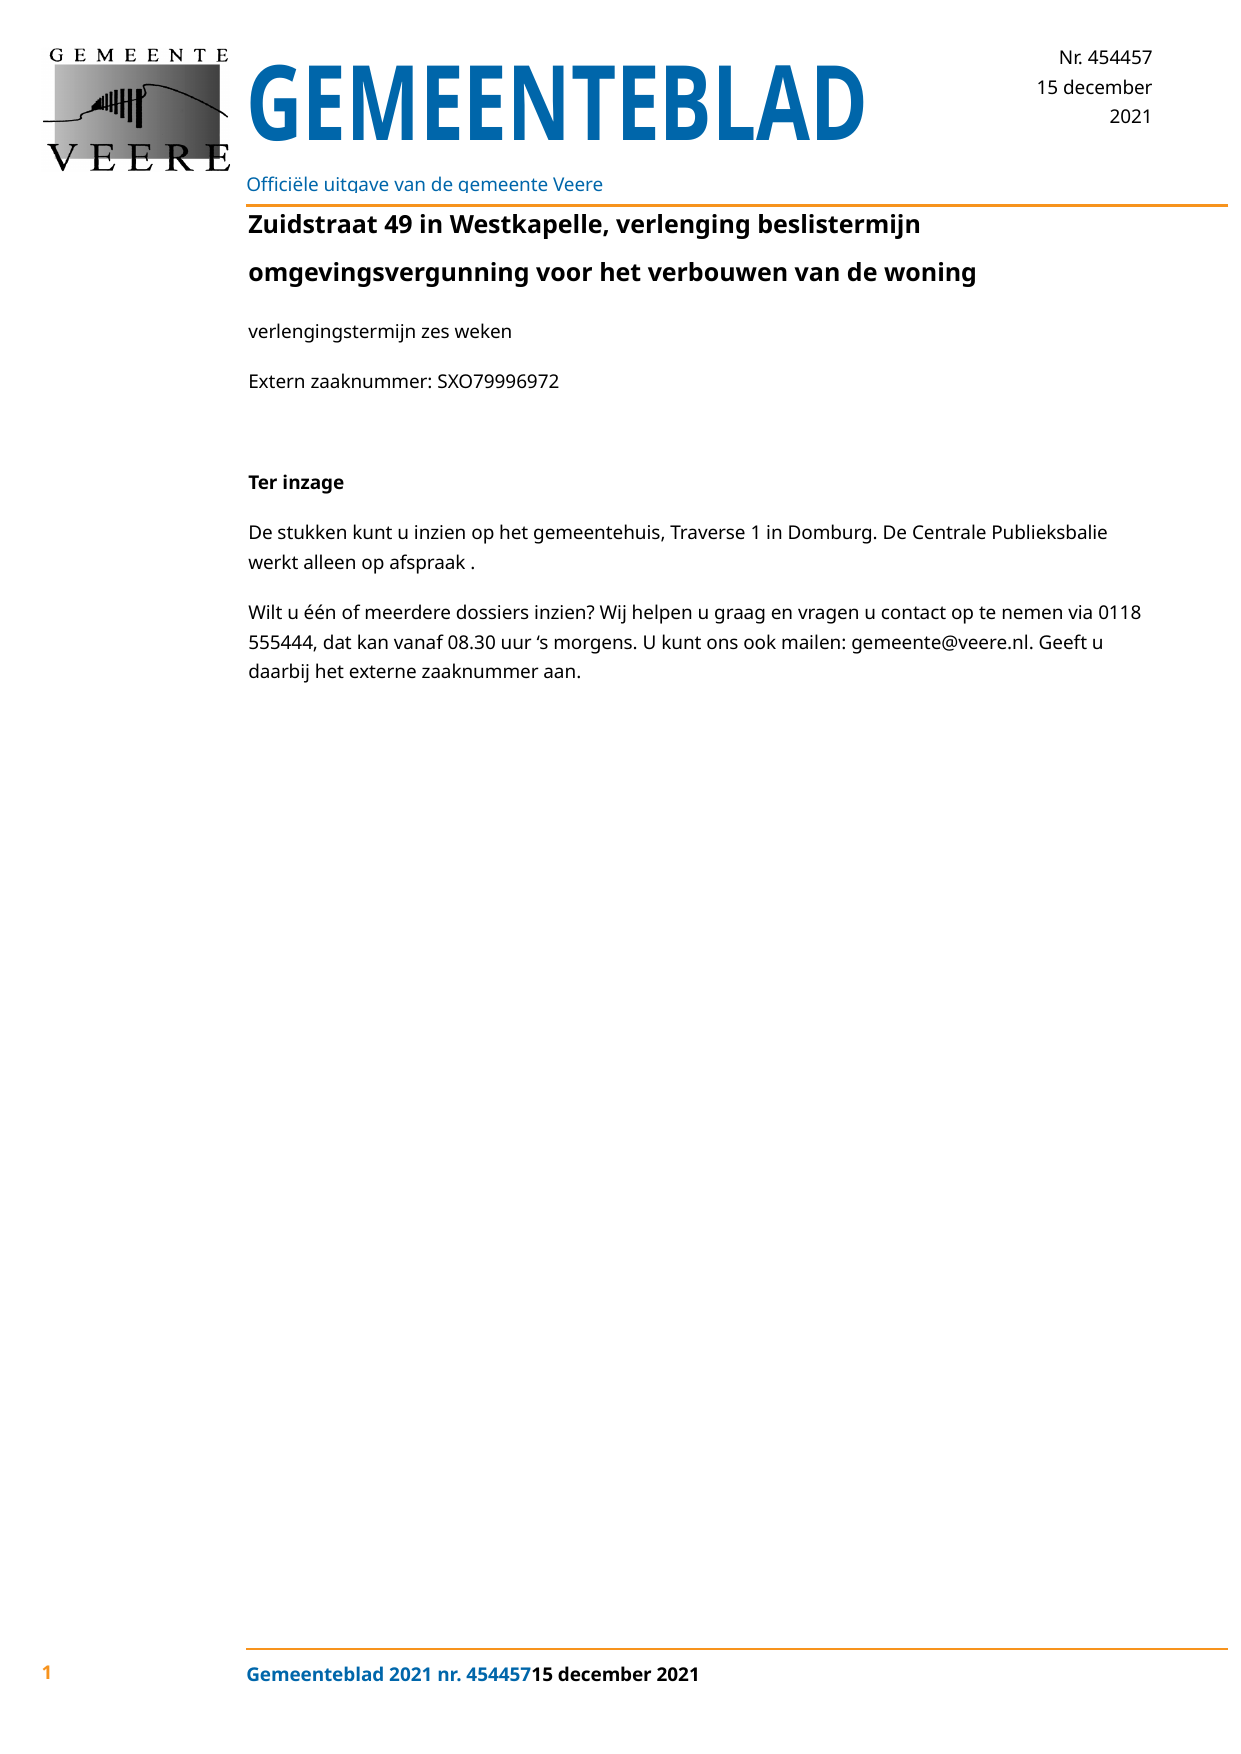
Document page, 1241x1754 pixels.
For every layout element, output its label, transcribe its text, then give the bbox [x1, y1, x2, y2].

text Extern zaaknummer: SXO79996972 [248, 368, 1152, 394]
text Ter inzage [248, 469, 1152, 495]
text De stukken kunt u inzien op het gemeentehuis, Traverse 1 in Domburg. De Centrale Publieksbalie werkt alleen op afspraak . [248, 519, 1152, 575]
text verlengingstermijn zes weken [248, 318, 1152, 344]
picture [41, 47, 231, 172]
text Zuidstraat 49 in Westkapelle, verlenging beslistermijn omgevingsvergunning voor het verbouwen van de woning [248, 207, 1152, 288]
text Wilt u één of meerdere dossiers inzien? Wij helpen u graag en vragen u contact op te nemen via 0118 555444, dat kan vanaf 08.30 uur ‘s morgens. U kunt ons ook mailen: gemeente@veere.nl. Geeft u daarbij het externe zaaknummer aan. [248, 599, 1152, 684]
